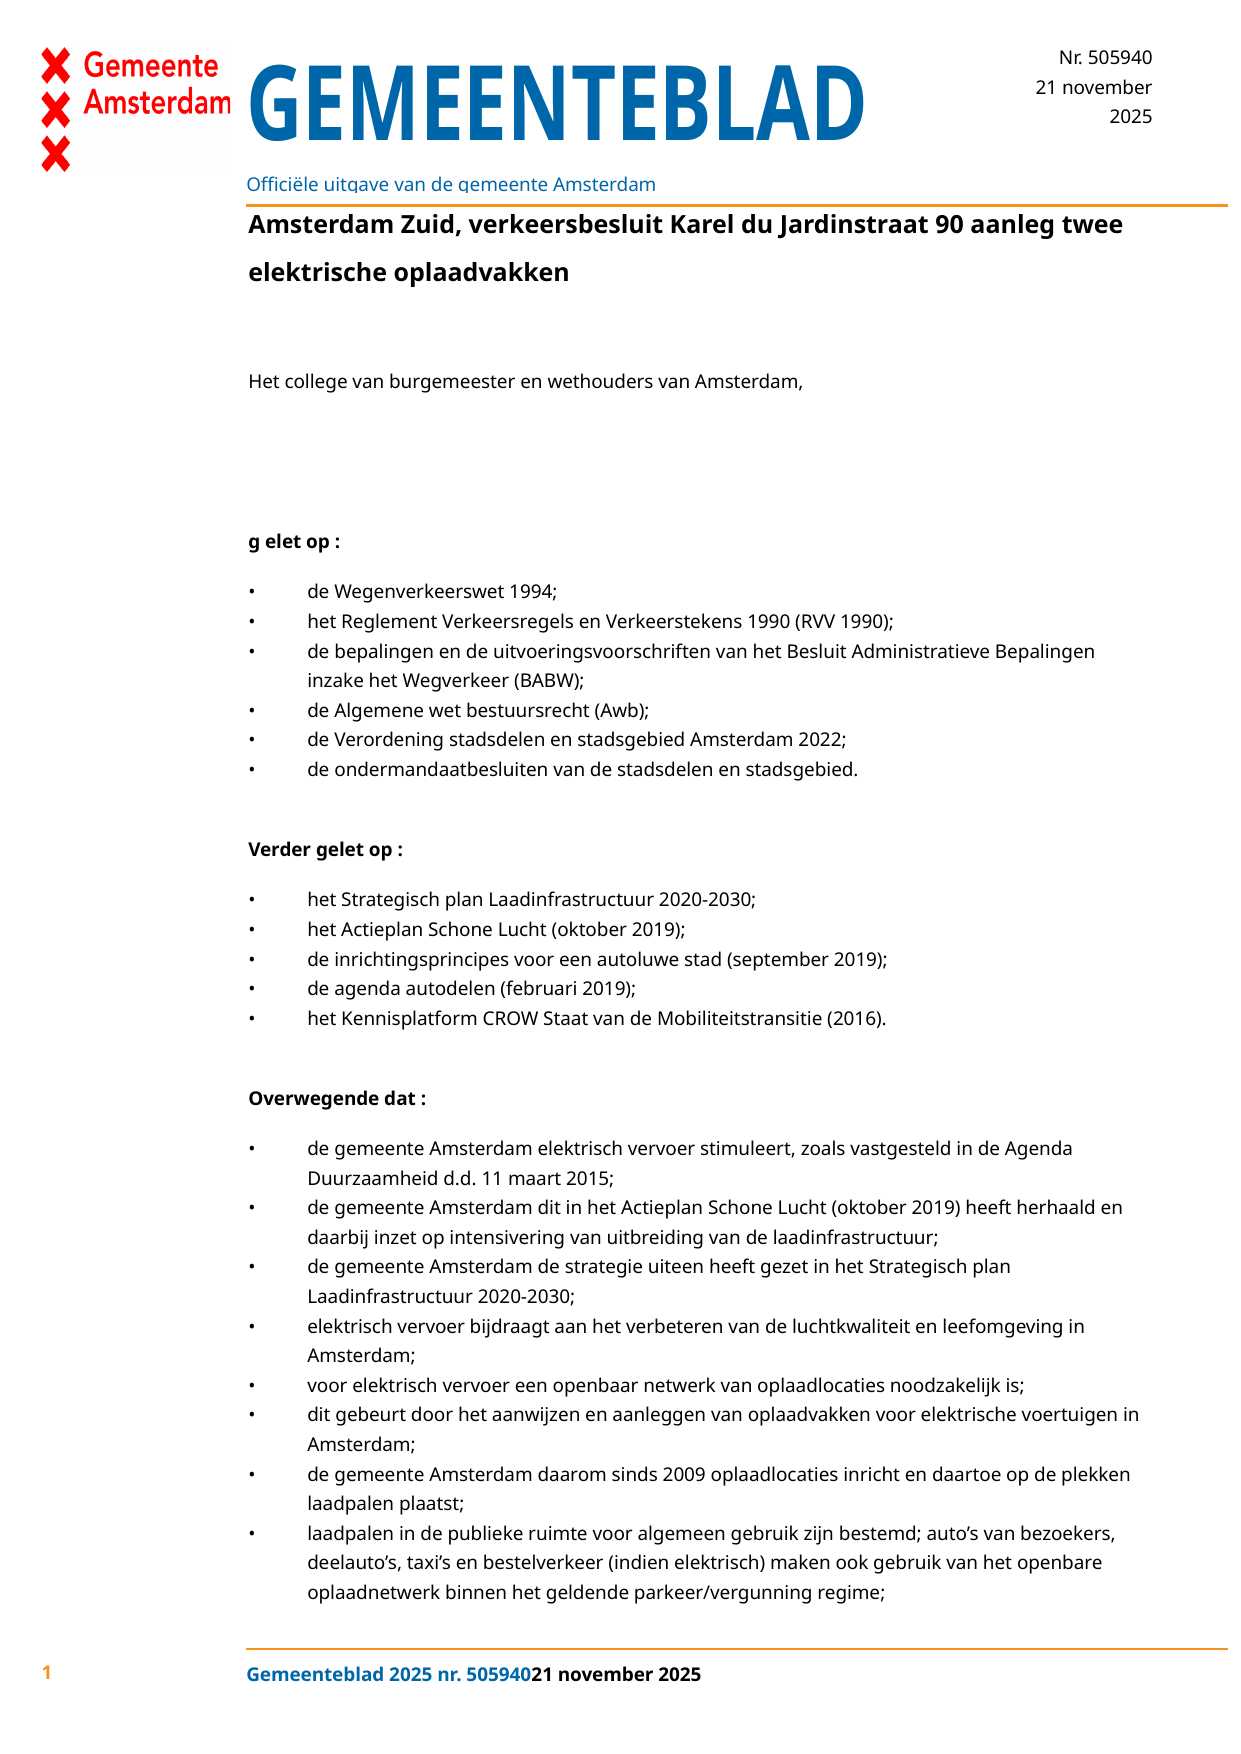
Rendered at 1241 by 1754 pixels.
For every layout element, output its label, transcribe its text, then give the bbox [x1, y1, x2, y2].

list elektrisch vervoer bijdraagt aan het verbeteren van de luchtkwaliteit en leefomgeving in Amsterdam; [248, 1313, 1152, 1368]
list de bepalingen en de uitvoeringsvoorschriften van het Besluit Administratieve Bepalingen inzake het Wegverkeer (BABW); [248, 638, 1152, 693]
list het Actieplan Schone Lucht (oktober 2019); [248, 916, 1152, 942]
list de gemeente Amsterdam elektrisch vervoer stimuleert, zoals vastgesteld in de Agenda Duurzaamheid d.d. 11 maart 2015; [248, 1135, 1152, 1191]
list de inrichtingsprincipes voor een autoluwe stad (september 2019); [248, 946, 1152, 971]
list de ondermandaatbesluiten van de stadsdelen en stadsgebied. [248, 756, 1152, 782]
list laadpalen in de publieke ruimte voor algemeen gebruik zijn bestemd; auto’s van bezoekers, deelauto’s, taxi’s en bestelverkeer (indien elektrisch) maken ook gebruik van het openbare oplaadnetwerk binnen het geldende parkeer/vergunning regime; [248, 1520, 1152, 1605]
list de Verordening stadsdelen en stadsgebied Amsterdam 2022; [248, 727, 1152, 752]
text Verder gelet op : [248, 836, 1152, 862]
picture [41, 47, 231, 172]
list de Wegenverkeerswet 1994; [248, 579, 1152, 604]
list de agenda autodelen (februari 2019); [248, 975, 1152, 1001]
list dit gebeurt door het aanwijzen en aanleggen van oplaadvakken voor elektrische voertuigen in Amsterdam; [248, 1402, 1152, 1457]
text g elet op : [248, 528, 1152, 554]
text Overwegende dat : [248, 1085, 1152, 1111]
list de Algemene wet bestuursrecht (Awb); [248, 697, 1152, 723]
list het Strategisch plan Laadinfrastructuur 2020-2030; [248, 887, 1152, 912]
text Amsterdam Zuid, verkeersbesluit Karel du Jardinstraat 90 aanleg twee elektrische oplaadvakken [248, 207, 1152, 288]
list het Reglement Verkeersregels en Verkeerstekens 1990 (RVV 1990); [248, 608, 1152, 634]
list de gemeente Amsterdam daarom sinds 2009 oplaadlocaties inricht en daartoe op de plekken laadpalen plaatst; [248, 1461, 1152, 1516]
list voor elektrisch vervoer een openbaar netwerk van oplaadlocaties noodzakelijk is; [248, 1372, 1152, 1398]
list het Kennisplatform CROW Staat van de Mobiliteitstransitie (2016). [248, 1005, 1152, 1031]
text Het college van burgemeester en wethouders van Amsterdam, [248, 368, 1152, 394]
list de gemeente Amsterdam dit in het Actieplan Schone Lucht (oktober 2019) heeft herhaald en daarbij inzet op intensivering van uitbreiding van de laadinfrastructuur; [248, 1194, 1152, 1250]
list de gemeente Amsterdam de strategie uiteen heeft gezet in het Strategisch plan Laadinfrastructuur 2020-2030; [248, 1254, 1152, 1309]
